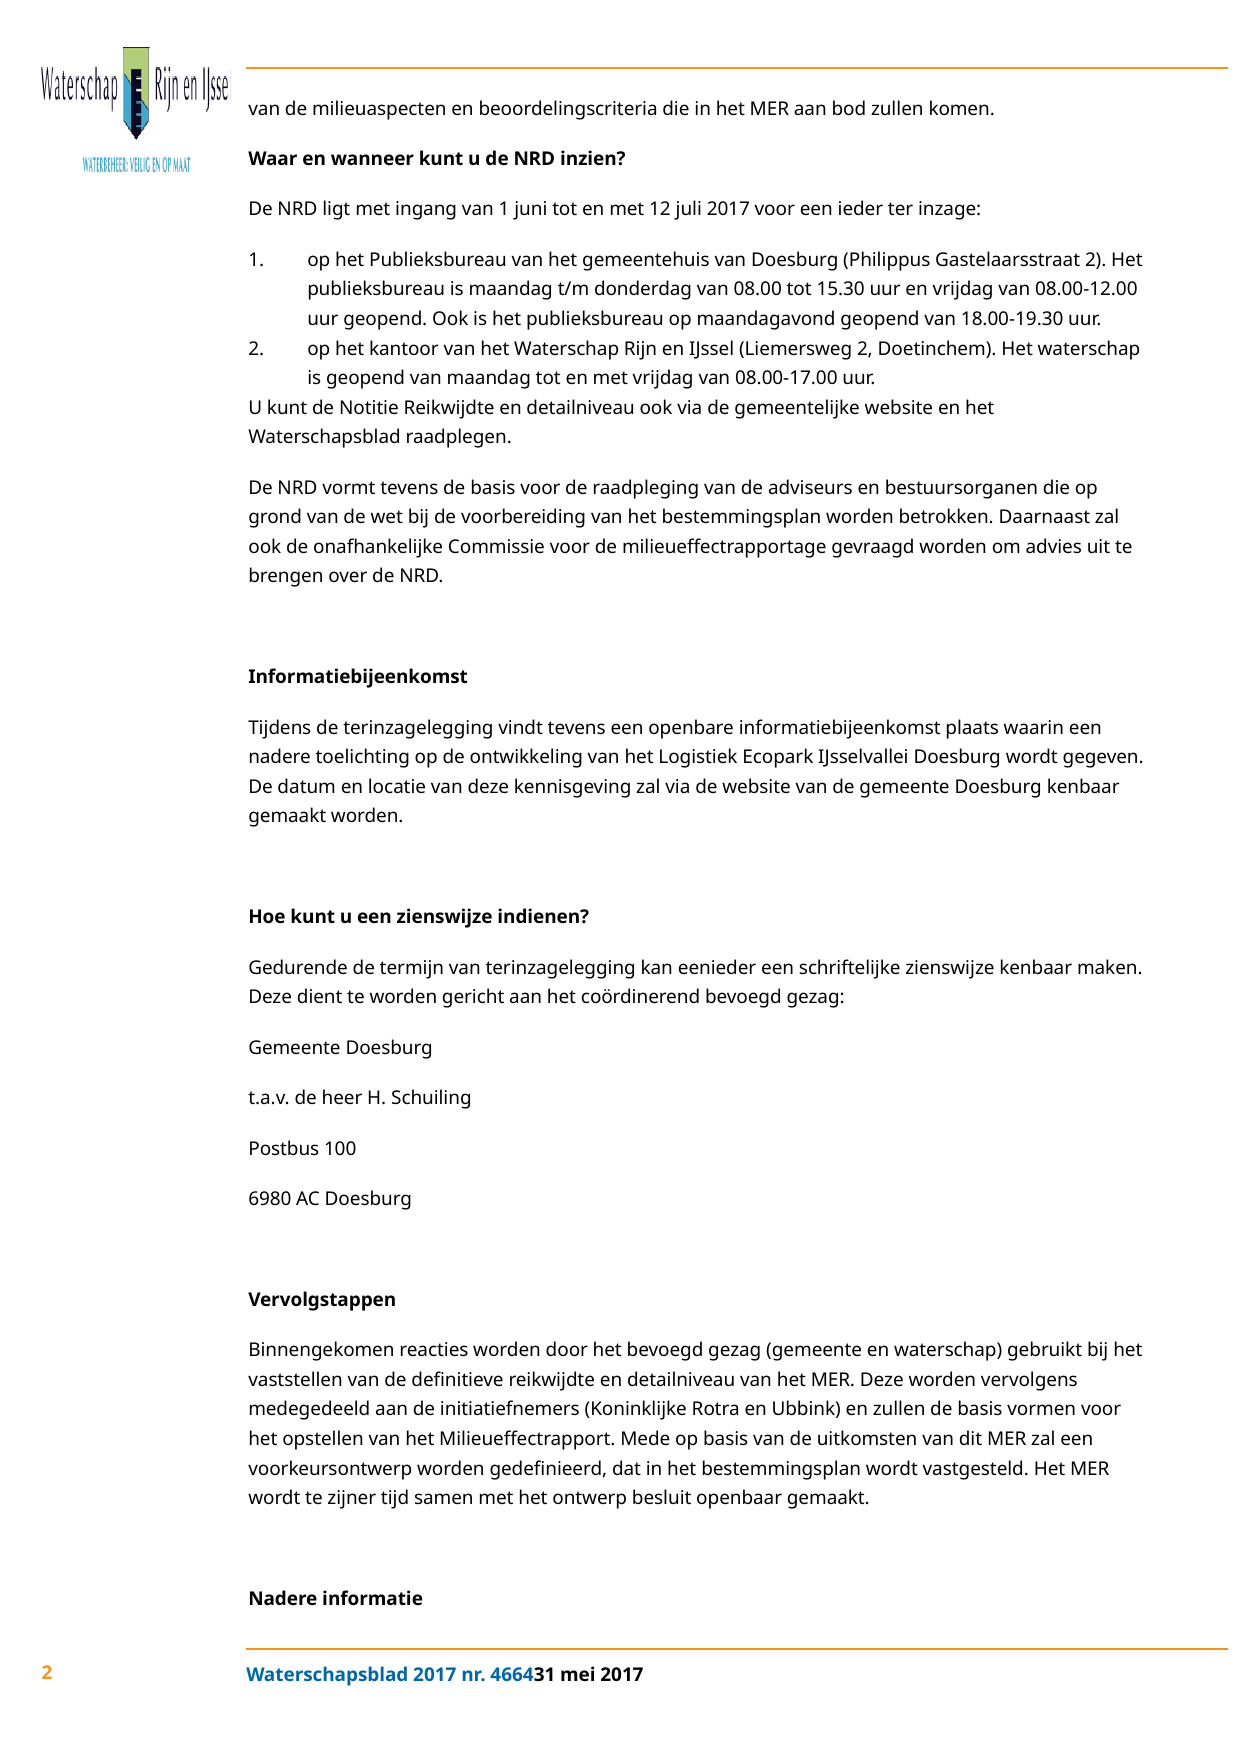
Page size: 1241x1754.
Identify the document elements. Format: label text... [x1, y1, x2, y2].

text Nadere informatie [248, 1585, 1152, 1611]
text Waar en wanneer kunt u de NRD inzien? [248, 145, 1152, 171]
text 6980 AC Doesburg [248, 1185, 1152, 1211]
text Gedurende de termijn van terinzagelegging kan eenieder een schriftelijke zienswijze kenbaar maken. Deze dient te worden gericht aan het coördinerend bevoegd gezag: [248, 954, 1152, 1009]
text Binnengekomen reacties worden door het bevoegd gezag (gemeente en waterschap) gebruikt bij het vaststellen van de definitieve reikwijdte en detailniveau van het MER. Deze worden vervolgens medegedeeld aan de initiatiefnemers (Koninklijke Rotra en Ubbink) en zullen de basis vormen voor het opstellen van het Milieueffectrapport. Mede op basis van de uitkomsten van dit MER zal een voorkeursontwerp worden gedefinieerd, dat in het bestemmingsplan wordt vastgesteld. Het MER wordt te zijner tijd samen met het ontwerp besluit openbaar gemaakt. [248, 1336, 1152, 1510]
text Hoe kunt u een zienswijze indienen? [248, 903, 1152, 929]
text Vervolgstappen [248, 1286, 1152, 1312]
text De NRD ligt met ingang van 1 juni tot en met 12 juli 2017 voor een ieder ter inzage: [248, 196, 1152, 221]
text Gemeente Doesburg [248, 1034, 1152, 1060]
text t.a.v. de heer H. Schuiling [248, 1084, 1152, 1110]
list op het kantoor van het Waterschap Rijn en IJssel (Liemersweg 2, Doetinchem). Het waterschap is geopend van maandag tot en met vrijdag van 08.00-17.00 uur. [248, 335, 1152, 390]
list op het Publieksbureau van het gemeentehuis van Doesburg (Philippus Gastelaarsstraat 2). Het publieksbureau is maandag t/m donderdag van 08.00 tot 15.30 uur en vrijdag van 08.00-12.00 uur geopend. Ook is het publieksbureau op maandagavond geopend van 18.00-19.30 uur. [248, 246, 1152, 331]
text U kunt de Notitie Reikwijdte en detailniveau ook via de gemeentelijke website en het Waterschapsblad raadplegen. [248, 394, 1152, 449]
text Tijdens de terinzagelegging vindt tevens een openbare informatiebijeenkomst plaats waarin een nadere toelichting op de ontwikkeling van het Logistiek Ecopark IJsselvallei Doesburg wordt gegeven. De datum en locatie van deze kennisgeving zal via de website van de gemeente Doesburg kenbaar gemaakt worden. [248, 714, 1152, 828]
text van de milieuaspecten en beoordelingscriteria die in het MER aan bod zullen komen. [248, 95, 1152, 121]
text Informatiebijeenkomst [248, 663, 1152, 689]
picture [41, 47, 231, 172]
text Postbus 100 [248, 1135, 1152, 1161]
text De NRD vormt tevens de basis voor de raadpleging van de adviseurs en bestuursorganen die op grond van de wet bij de voorbereiding van het bestemmingsplan worden betrokken. Daarnaast zal ook de onafhankelijke Commissie voor de milieueffectrapportage gevraagd worden om advies uit te brengen over de NRD. [248, 474, 1152, 588]
